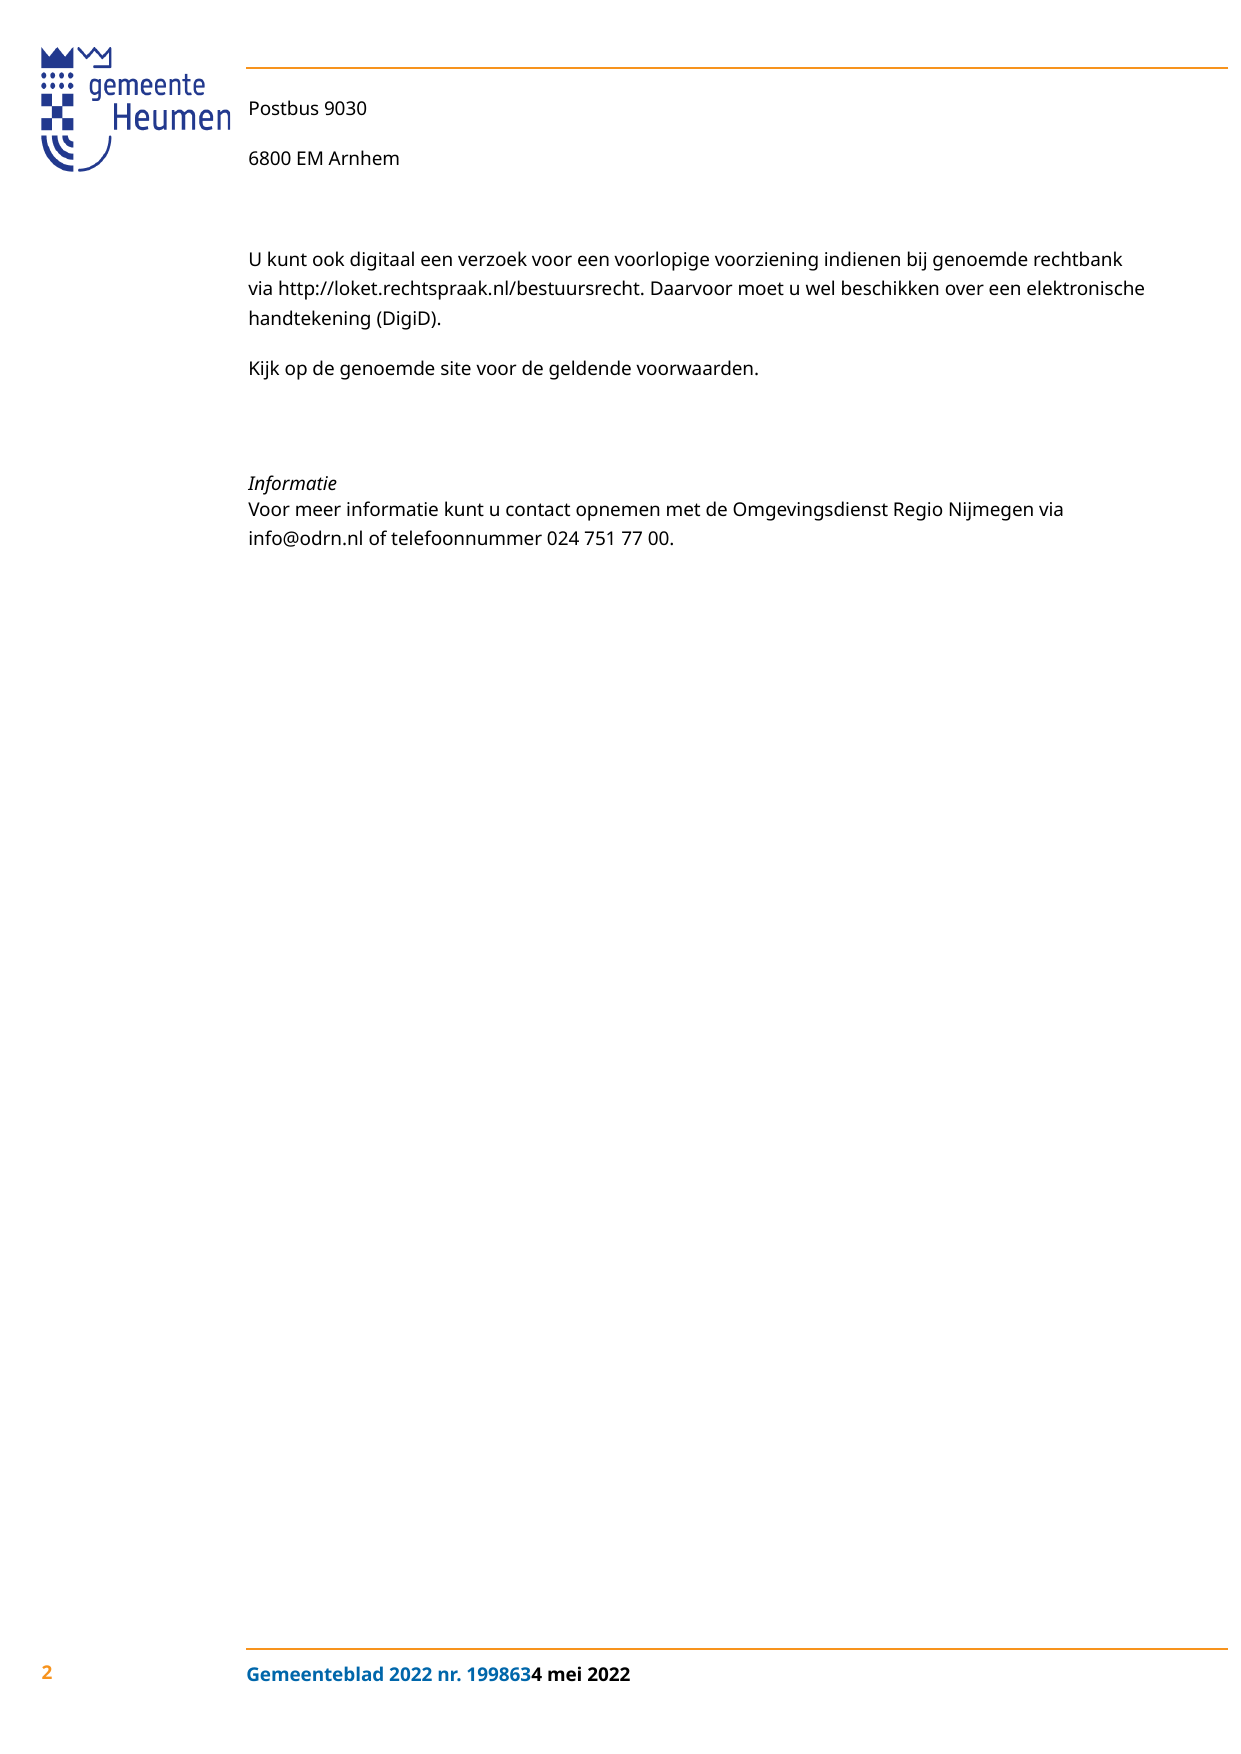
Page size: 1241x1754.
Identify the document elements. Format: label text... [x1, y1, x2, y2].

text Kijk op de genoemde site voor de geldende voorwaarden. [248, 356, 1152, 381]
text U kunt ook digitaal een verzoek voor een voorlopige voorziening indienen bij genoemde rechtbank via http://loket.rechtspraak.nl/bestuursrecht. Daarvoor moet u wel beschikken over een elektronische handtekening (DigiD). [248, 246, 1152, 331]
text Informatie [248, 470, 1152, 496]
picture [41, 47, 231, 172]
text Postbus 9030 [248, 95, 1152, 121]
text Voor meer informatie kunt u contact opnemen met de Omgevingsdienst Regio Nijmegen via info@odrn.nl of telefoonnummer 024 751 77 00. [248, 496, 1152, 551]
text 6800 EM Arnhem [248, 145, 1152, 171]
